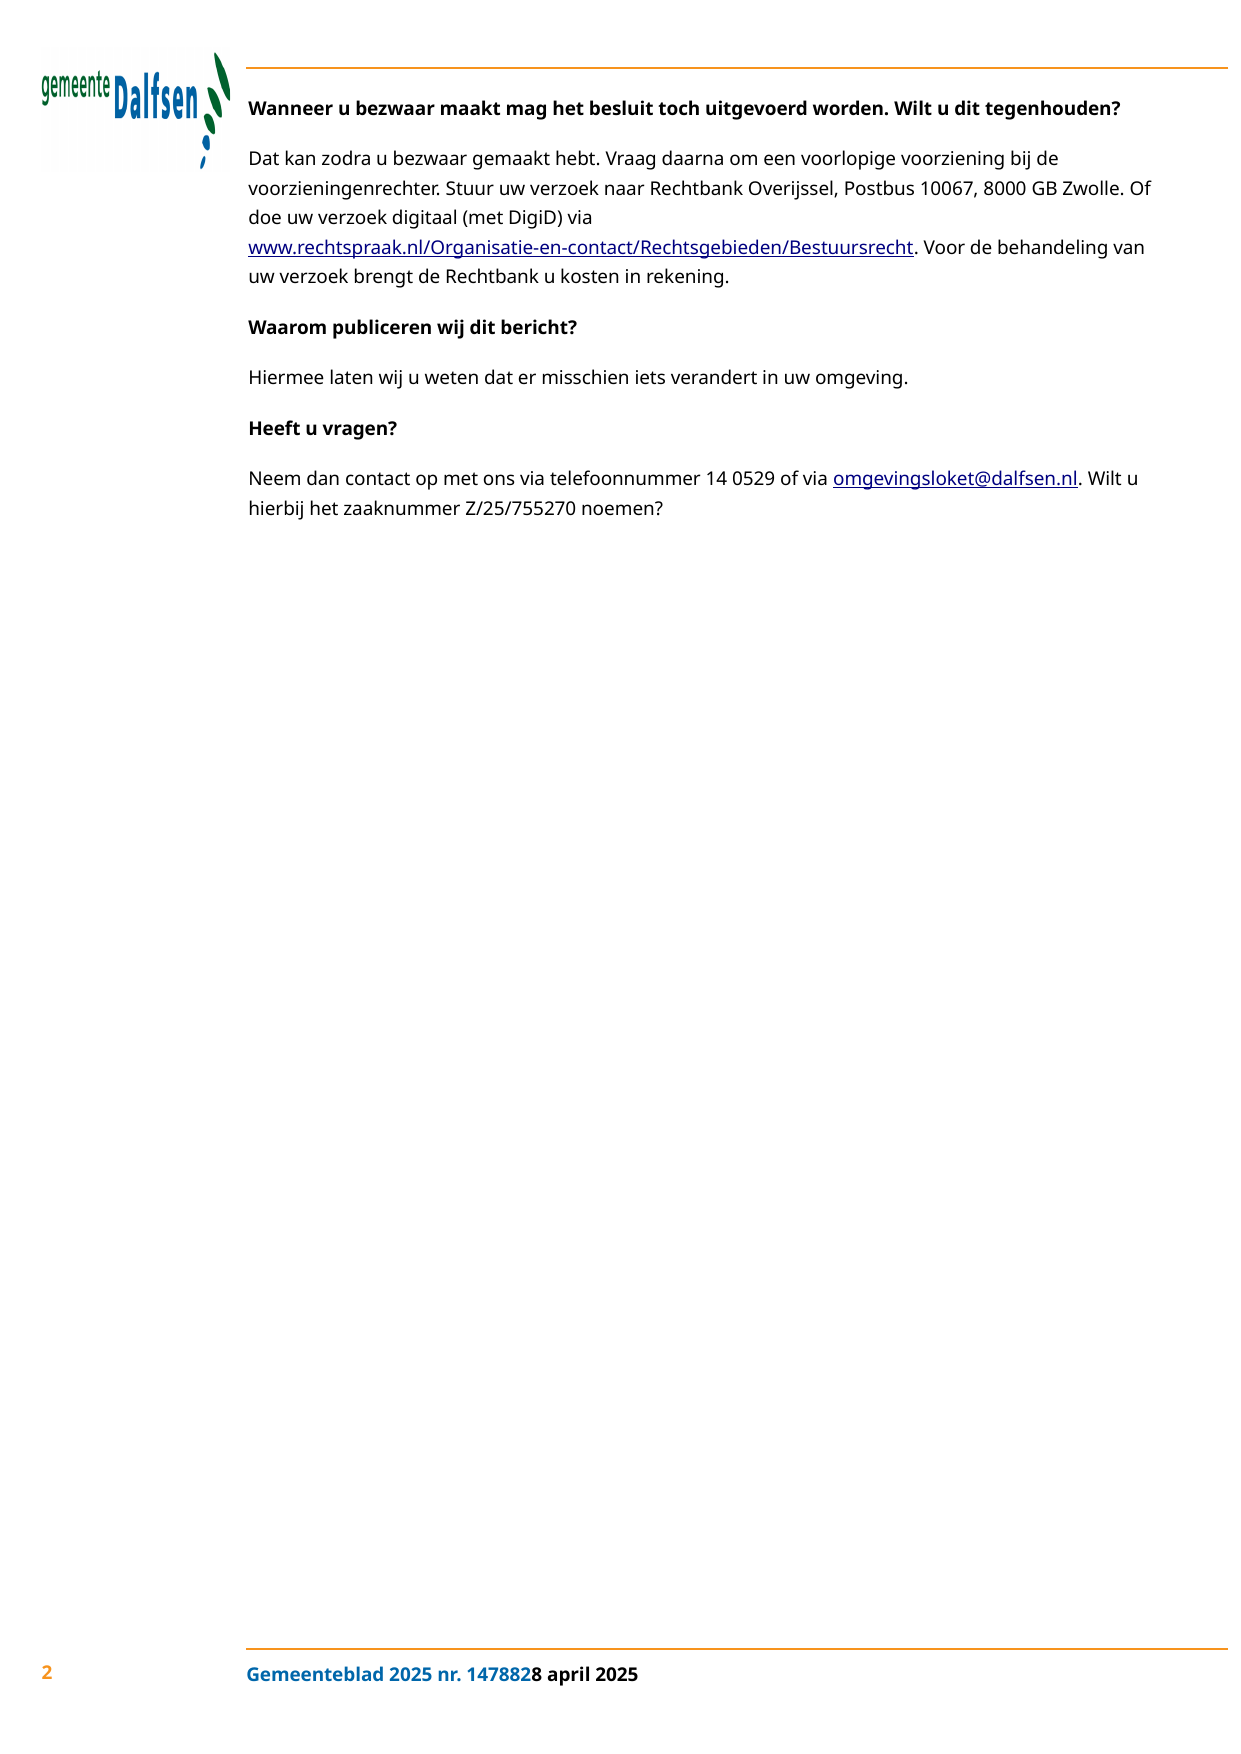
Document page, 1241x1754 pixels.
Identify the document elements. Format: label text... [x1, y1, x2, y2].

text Wanneer u bezwaar maakt mag het besluit toch uitgevoerd worden. Wilt u dit tegenhouden? [248, 95, 1152, 121]
text Neem dan contact op met ons via telefoonnummer 14 0529 of via omgevingsloket@dalfsen.nl. Wilt u hierbij het zaaknummer Z/25/755270 noemen? [248, 465, 1152, 521]
text Dat kan zodra u bezwaar gemaakt hebt. Vraag daarna om een voorlopige voorziening bij de voorzieningenrechter. Stuur uw verzoek naar Rechtbank Overijssel, Postbus 10067, 8000 GB Zwolle. Of doe uw verzoek digitaal (met DigiD) via www.rechtspraak.nl/Organisatie-en-contact/Rechtsgebieden/Bestuursrecht. Voor de behandeling van uw verzoek brengt de Rechtbank u kosten in rekening. [248, 145, 1152, 289]
text Hiermee laten wij u weten dat er misschien iets verandert in uw omgeving. [248, 364, 1152, 390]
text Heeft u vragen? [248, 415, 1152, 441]
text Waarom publiceren wij dit bericht? [248, 314, 1152, 340]
picture [41, 47, 231, 172]
